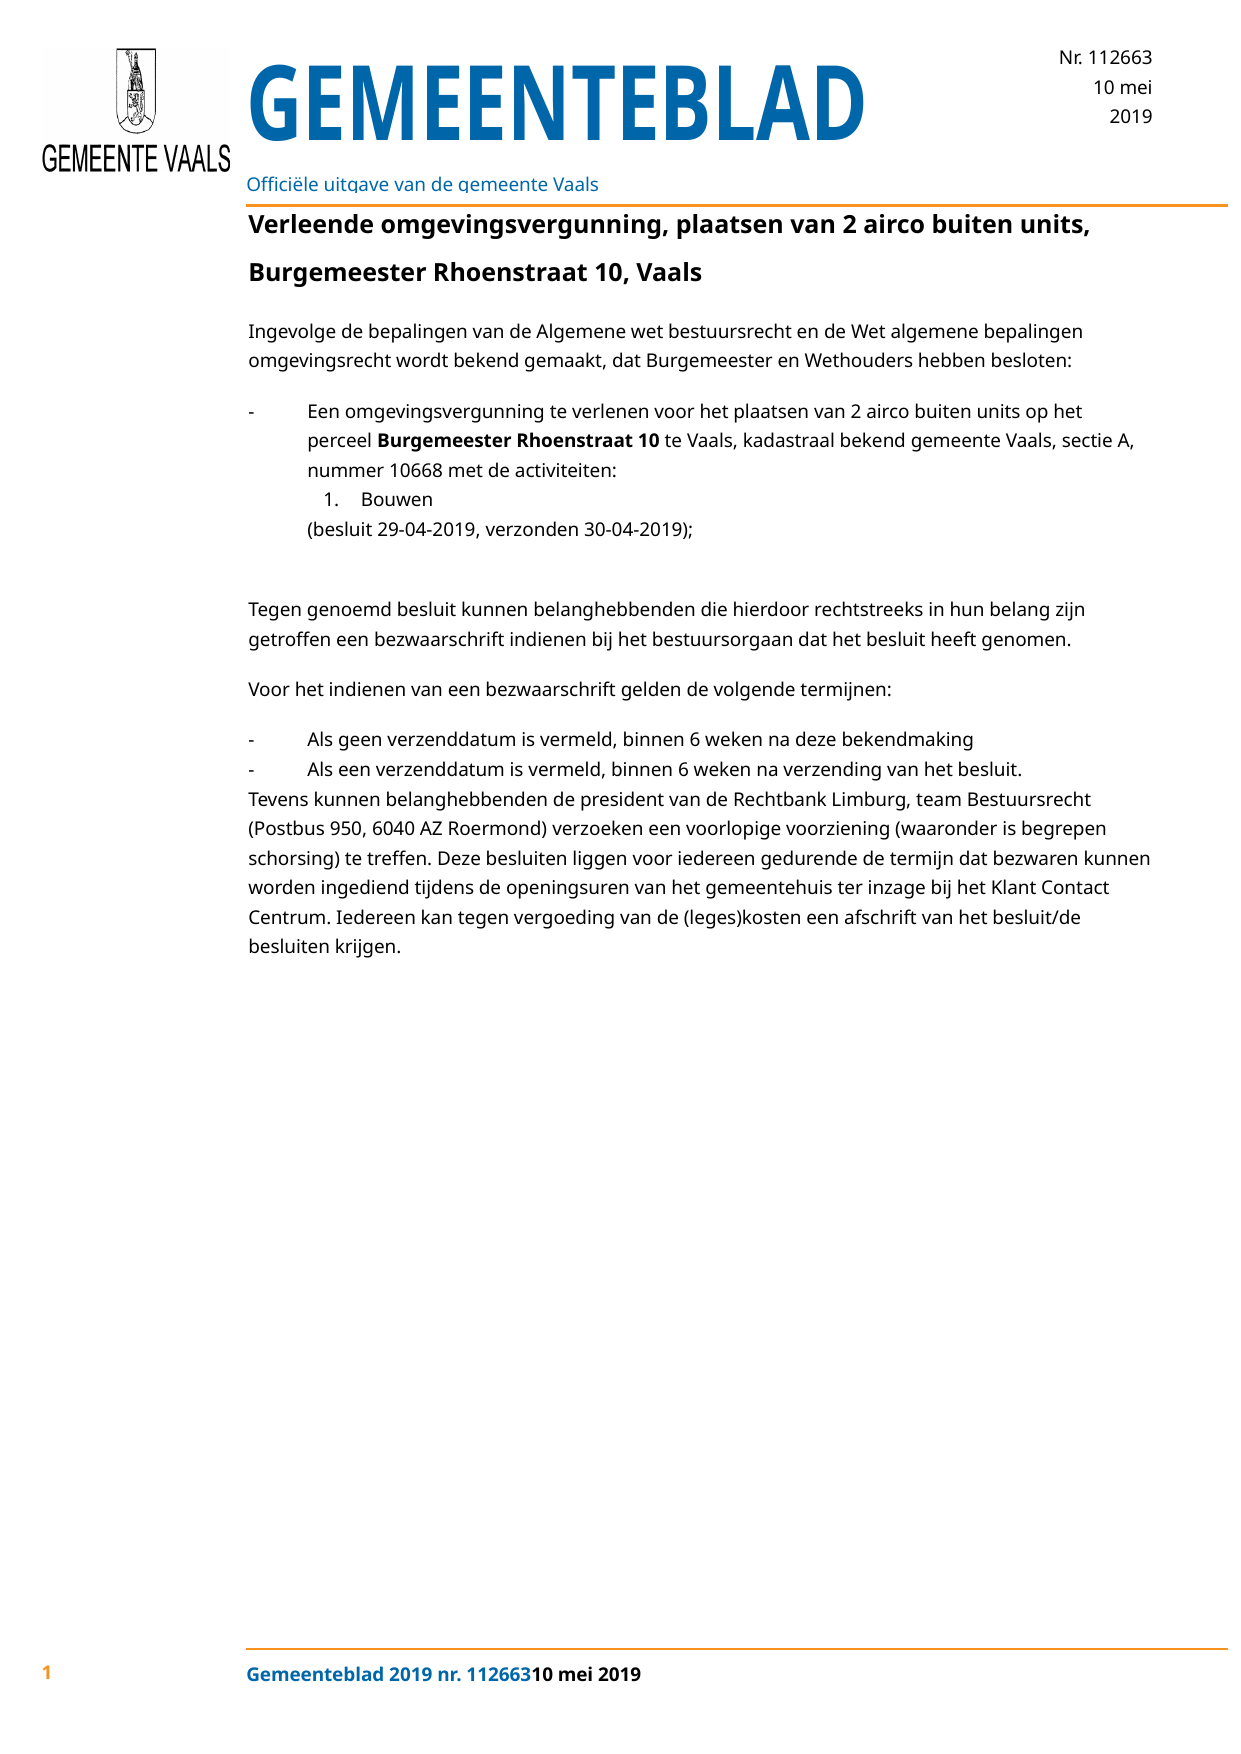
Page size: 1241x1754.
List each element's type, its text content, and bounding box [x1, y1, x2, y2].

text Verleende omgevingsvergunning, plaatsen van 2 airco buiten units, Burgemeester Rhoenstraat 10, Vaals [248, 207, 1152, 288]
list Een omgevingsvergunning te verlenen voor het plaatsen van 2 airco buiten units op het perceel Burgemeester Rhoenstraat 10 te Vaals, kadastraal bekend gemeente Vaals, sectie A, nummer 10668 met de activiteiten: [248, 398, 1152, 483]
text Tegen genoemd besluit kunnen belanghebbenden die hierdoor rechtstreeks in hun belang zijn getroffen een bezwaarschrift indienen bij het bestuursorgaan dat het besluit heeft genomen. [248, 596, 1152, 652]
list (besluit 29-04-2019, verzonden 30-04-2019); [248, 516, 1152, 542]
text Ingevolge de bepalingen van de Algemene wet bestuursrecht en de Wet algemene bepalingen omgevingsrecht wordt bekend gemaakt, dat Burgemeester en Wethouders hebben besloten: [248, 318, 1152, 373]
list Als geen verzenddatum is vermeld, binnen 6 weken na deze bekendmaking [248, 727, 1152, 752]
list Als een verzenddatum is vermeld, binnen 6 weken na verzending van het besluit. [248, 756, 1152, 782]
list Bouwen [323, 487, 1152, 512]
text Tevens kunnen belanghebbenden de president van de Rechtbank Limburg, team Bestuursrecht (Postbus 950, 6040 AZ Roermond) verzoeken een voorlopige voorziening (waaronder is begrepen schorsing) te treffen. Deze besluiten liggen voor iedereen gedurende de termijn dat bezwaren kunnen worden ingediend tijdens de openingsuren van het gemeentehuis ter inzage bij het Klant Contact Centrum. Iedereen kan tegen vergoeding van de (leges)kosten een afschrift van het besluit/de besluiten krijgen. [248, 786, 1152, 959]
text Voor het indienen van een bezwaarschrift gelden de volgende termijnen: [248, 676, 1152, 702]
picture [41, 47, 231, 172]
